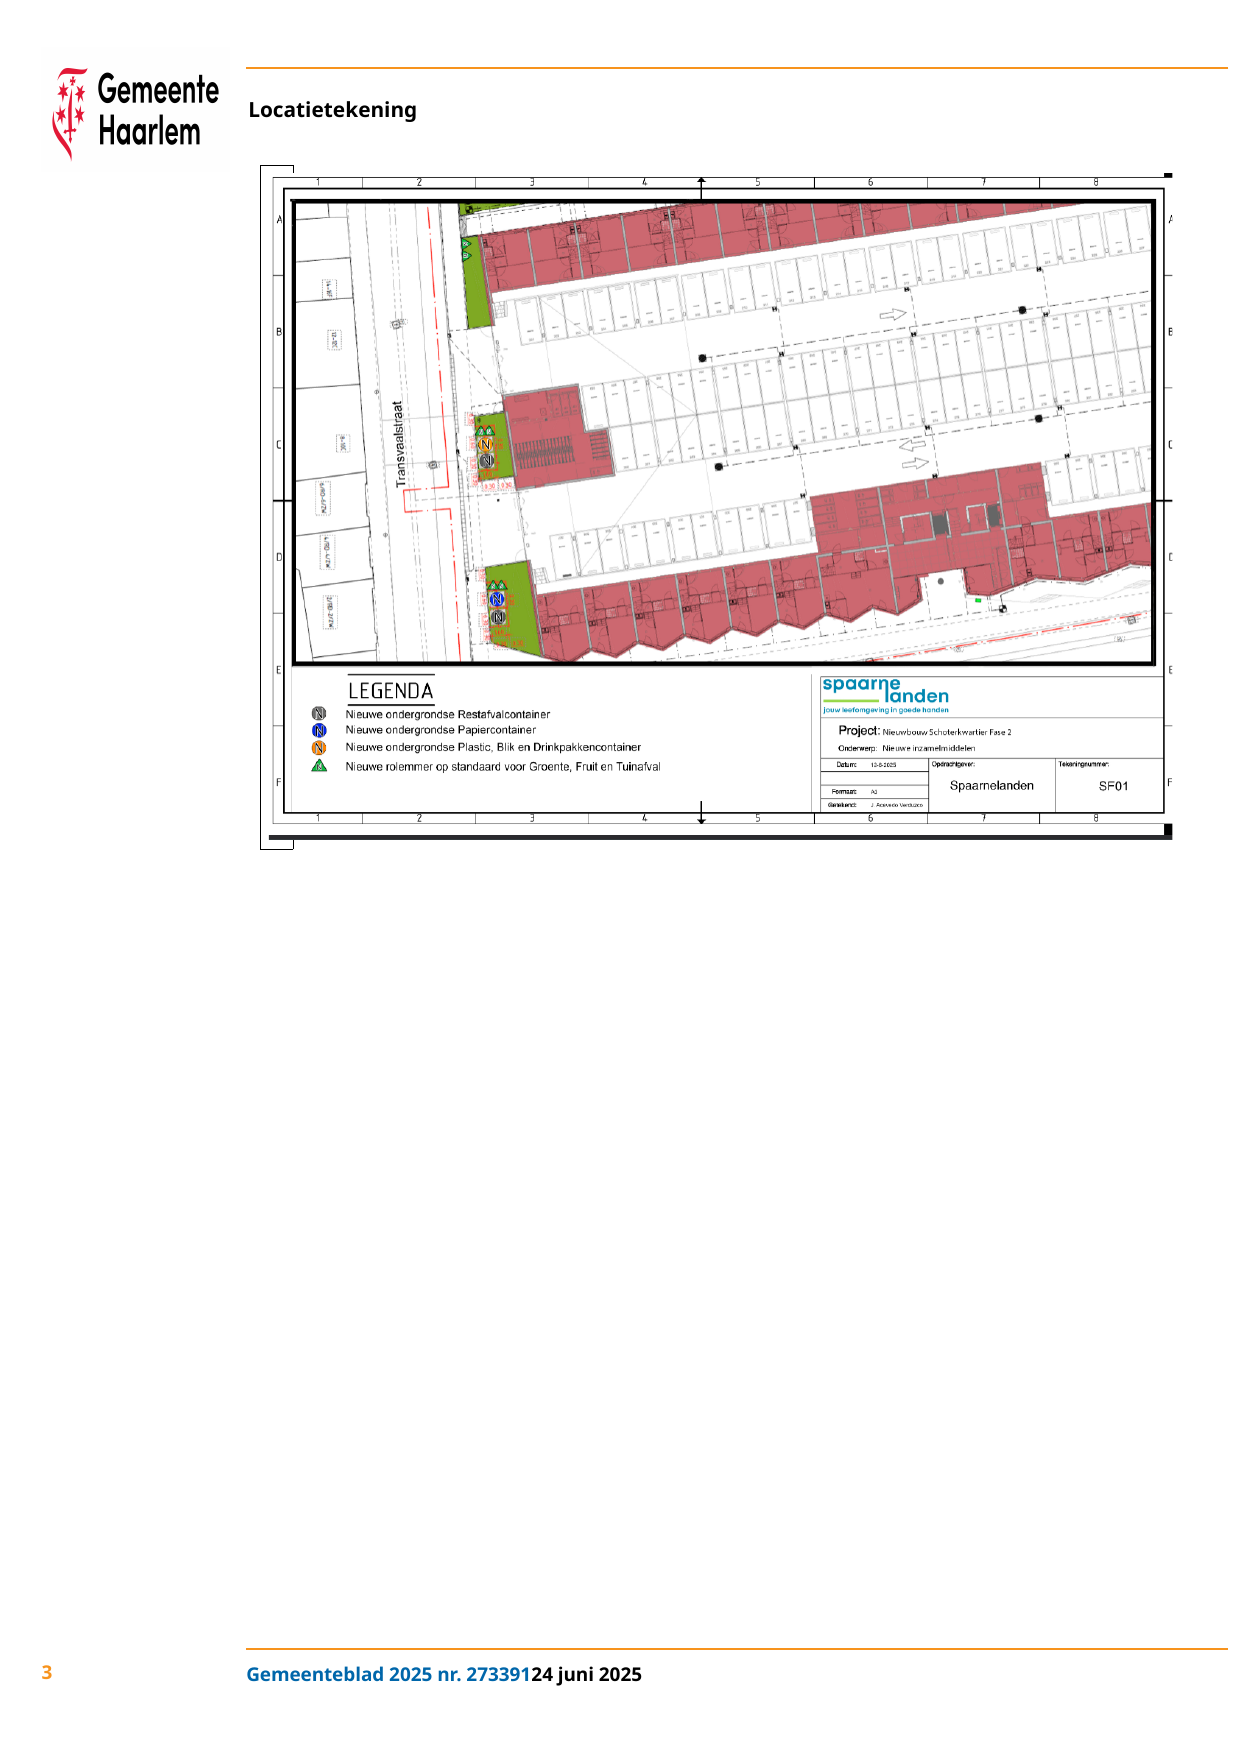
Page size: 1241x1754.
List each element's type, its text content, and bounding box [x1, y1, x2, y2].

text Locatietekening [248, 95, 1152, 123]
picture [268, 173, 1173, 840]
picture [41, 47, 231, 172]
